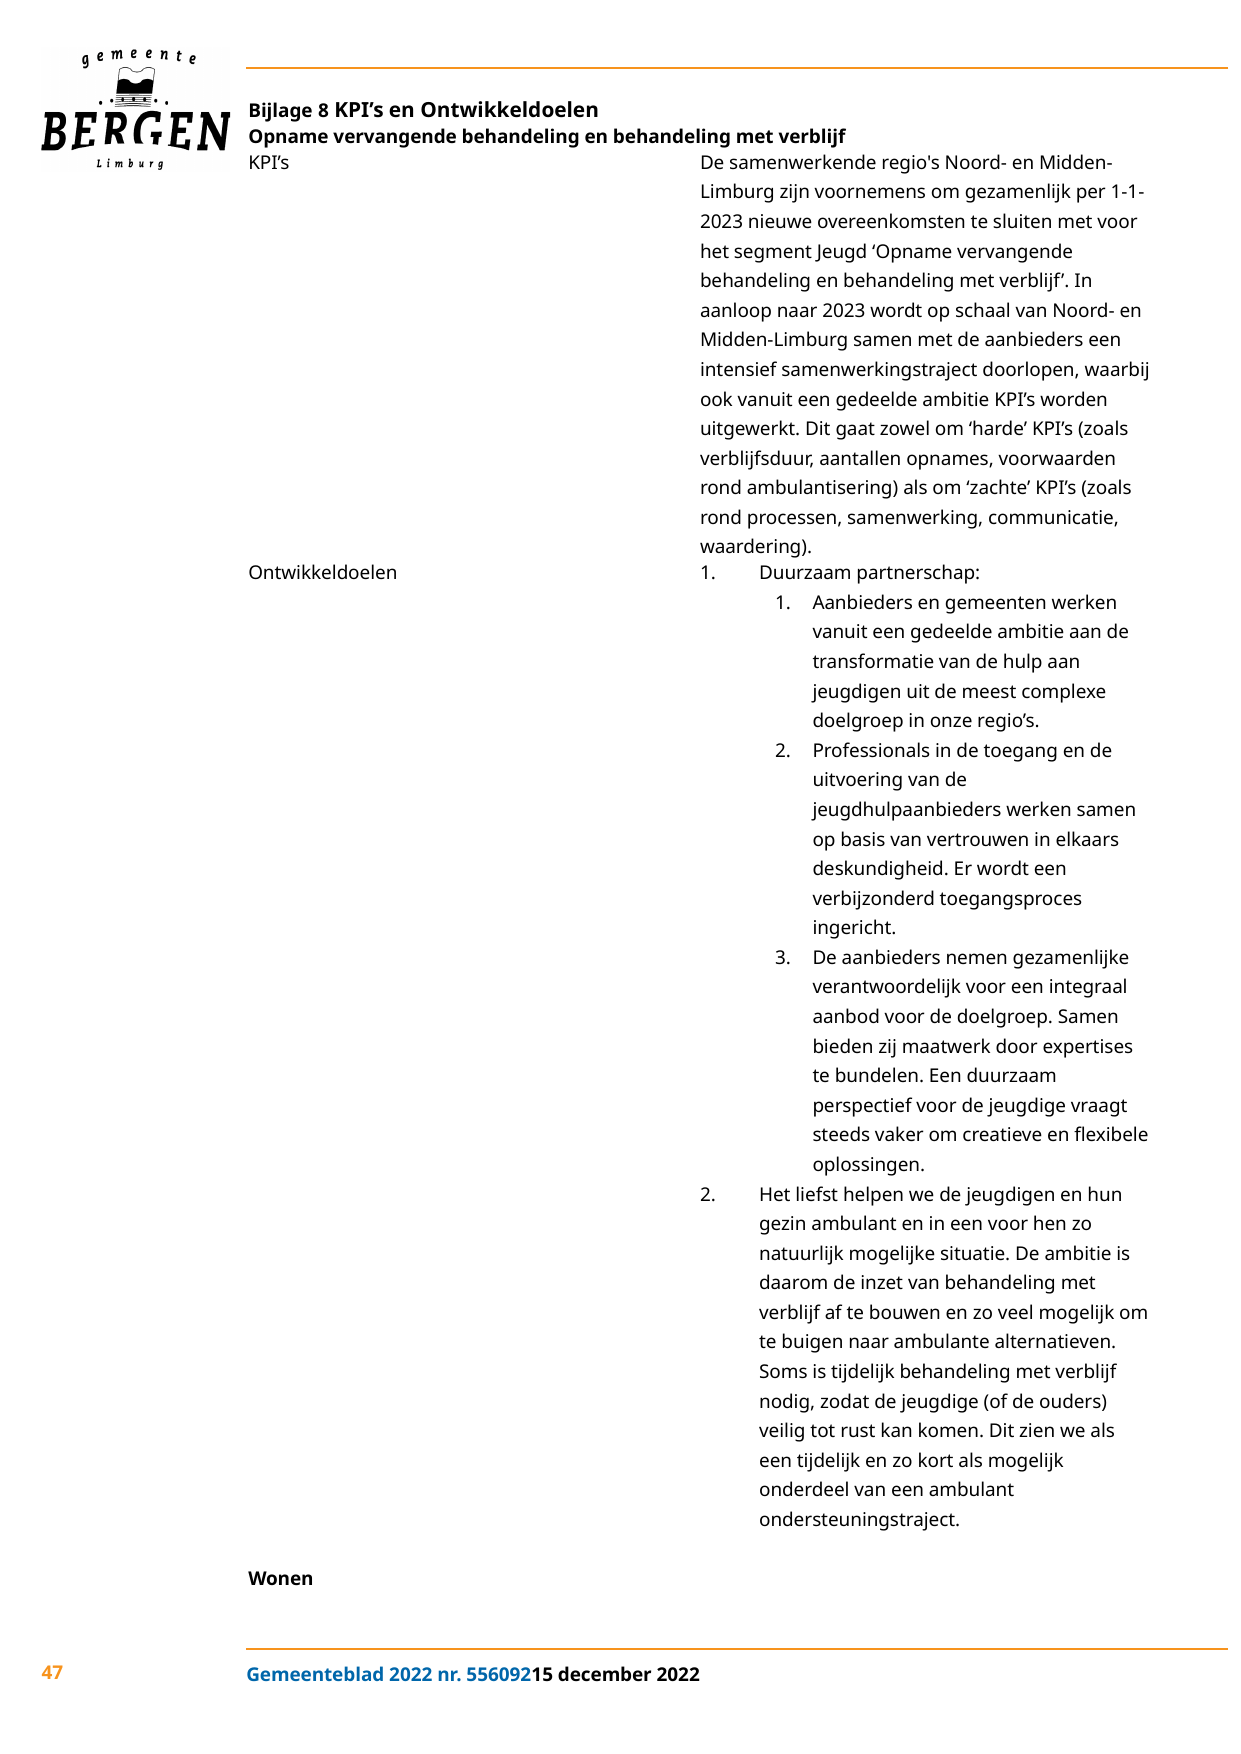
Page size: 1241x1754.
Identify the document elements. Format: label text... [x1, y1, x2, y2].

table_cell De samenwerkende regio's Noord- en Midden-Limburg zijn voornemens om gezamenlijk per 1-1-2023 nieuwe overeenkomsten te sluiten met voor het segment Jeugd ‘Opname vervangende behandeling en behandeling met verblijf’. In aanloop naar 2023 wordt op schaal van Noord- en Midden-Limburg samen met de aanbieders een intensief samenwerkingstraject doorlopen, waarbij ook vanuit een gedeelde ambitie KPI’s worden uitgewerkt. Dit gaat zowel om ‘harde’ KPI’s (zoals verblijfsduur, aantallen opnames, voorwaarden rond ambulantisering) als om ‘zachte’ KPI’s (zoals rond processen, samenwerking, communicatie, waardering). [700, 149, 1152, 559]
picture [41, 47, 231, 172]
text Bijlage 8 KPI’s en Ontwikkeldoelen [248, 95, 1152, 123]
table_cell Duurzaam partnerschap: Aanbieders en gemeenten werken vanuit een gedeelde ambitie aan de transformatie van de hulp aan jeugdigen uit de meest complexe doelgroep in onze regio’s. Professionals in de toegang en de uitvoering van de jeugdhulpaanbieders werken samen op basis van vertrouwen in elkaars deskundigheid. Er wordt een verbijzonderd toegangsproces ingericht. De aanbieders nemen gezamenlijke verantwoordelijk voor een integraal aanbod voor de doelgroep. Samen bieden zij maatwerk door expertises te bundelen. Een duurzaam perspectief voor de jeugdige vraagt steeds vaker om creatieve en flexibele oplossingen. Het liefst helpen we de jeugdigen en hun gezin ambulant en in een voor hen zo natuurlijk mogelijke situatie. De ambitie is daarom de inzet van behandeling met verblijf af te bouwen en zo veel mogelijk om te buigen naar ambulante alternatieven. Soms is tijdelijk behandeling met verblijf nodig, zodat de jeugdige (of de ouders) veilig tot rust kan komen. Dit zien we als een tijdelijk en zo kort als mogelijk onderdeel van een ambulant ondersteuningstraject. [700, 560, 1152, 1532]
table_cell KPI’s [248, 149, 700, 559]
table_cell Ontwikkeldoelen [248, 560, 700, 1532]
table_header Wonen [248, 1565, 1152, 1591]
table_header Opname vervangende behandeling en behandeling met verblijf [248, 124, 1152, 149]
